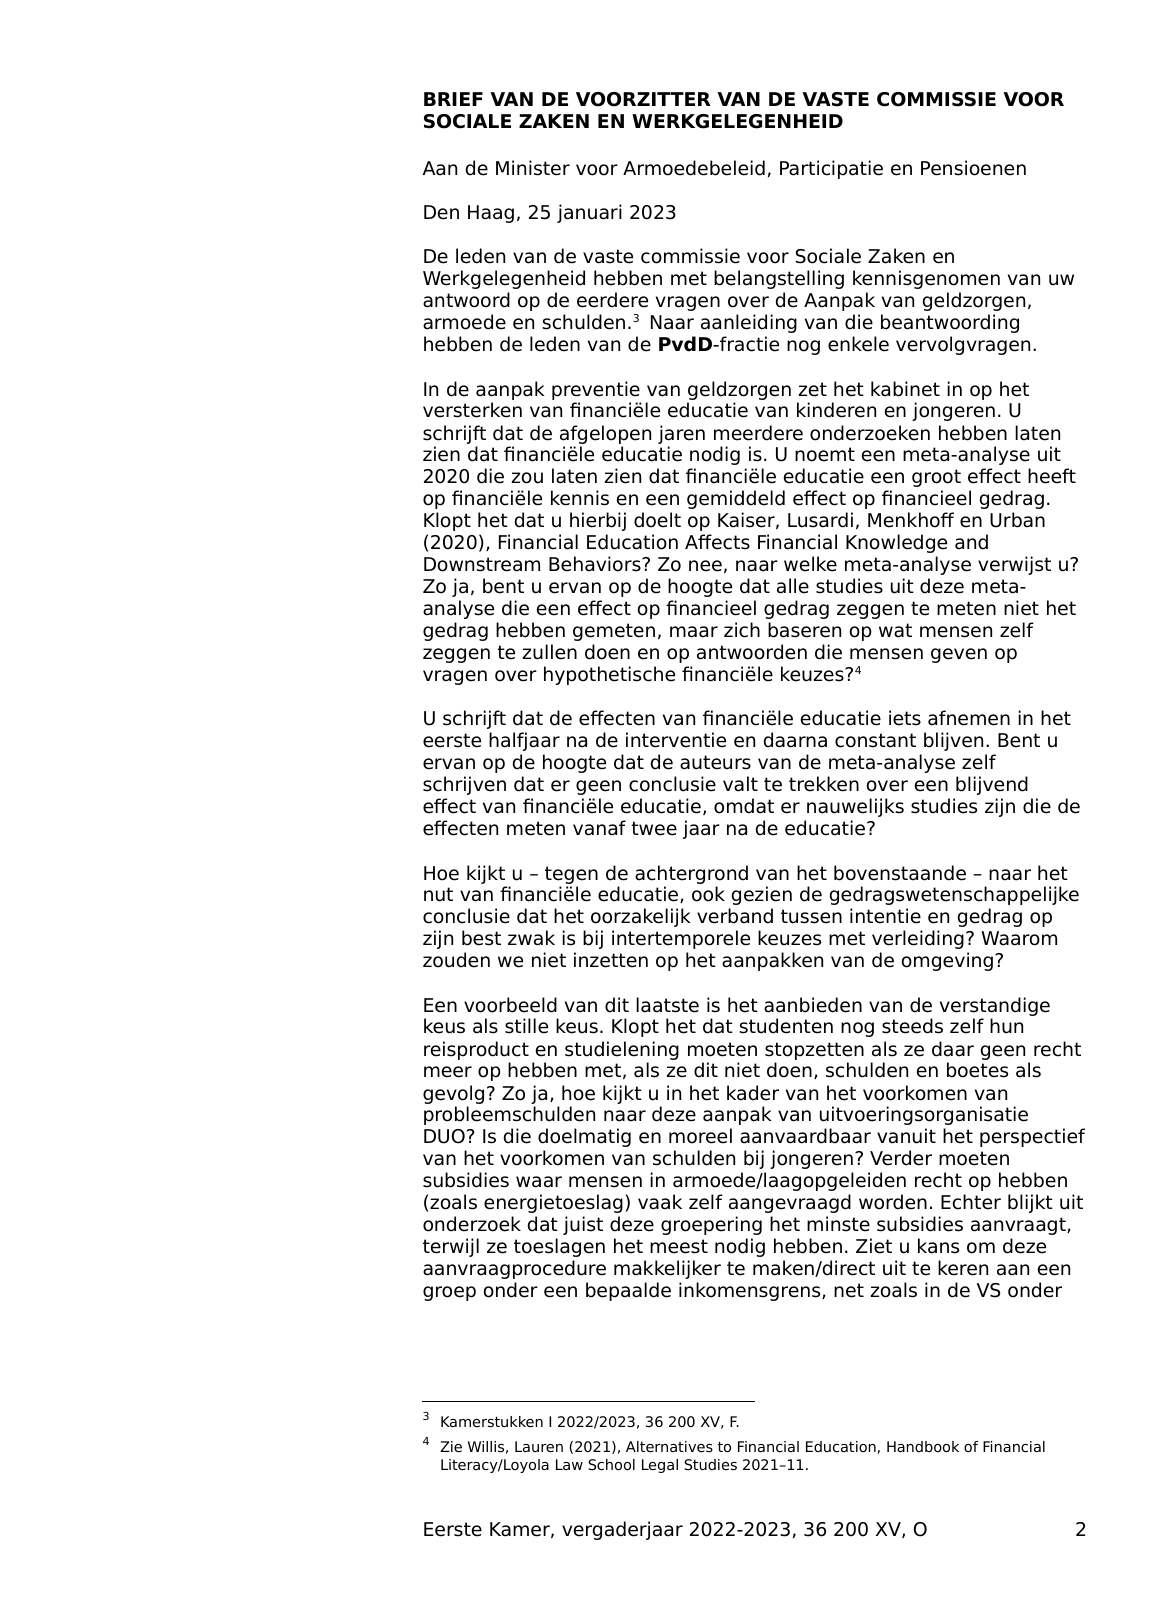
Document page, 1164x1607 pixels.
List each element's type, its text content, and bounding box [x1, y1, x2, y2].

text De leden van de vaste commissie voor Sociale Zaken en Werkgelegenheid hebben met belangstelling kennisgenomen van uw antwoord op de eerdere vragen over de Aanpak van geldzorgen, armoede en schulden. Naar aanleiding van die beantwoording hebben de leden van de PvdD-fractie nog enkele vervolgvragen. [422, 246, 1087, 356]
text Aan de Minister voor Armoedebeleid, Participatie en Pensioenen [422, 158, 1087, 180]
text U schrijft dat de effecten van financiële educatie iets afnemen in het eerste halfjaar na de interventie en daarna constant blijven. Bent u ervan op de hoogte dat de auteurs van de meta-analyse zelf schrijven dat er geen conclusie valt te trekken over een blijvend effect van financiële educatie, omdat er nauwelijks studies zijn die de effecten meten vanaf twee jaar na de educatie? [422, 708, 1087, 840]
text Den Haag, 25 januari 2023 [422, 202, 1087, 224]
text Kamerstukken I 2022/2023, 36 200 XV, F. [422, 1410, 1087, 1432]
subtitle BRIEF VAN DE VOORZITTER VAN DE VASTE COMMISSIE VOOR SOCIALE ZAKEN EN WERKGELEGENHEID [422, 89, 1087, 133]
text Een voorbeeld van dit laatste is het aanbieden van de verstandige keus als stille keus. Klopt het dat studenten nog steeds zelf hun reisproduct en studielening moeten stopzetten als ze daar geen recht meer op hebben met, als ze dit niet doen, schulden en boetes als gevolg? Zo ja, hoe kijkt u in het kader van het voorkomen van probleemschulden naar deze aanpak van uitvoeringsorganisatie DUO? Is die doelmatig en moreel aanvaardbaar vanuit het perspectief van het voorkomen van schulden bij jongeren? Verder moeten subsidies waar mensen in armoede/laagopgeleiden recht op hebben (zoals energietoeslag) vaak zelf aangevraagd worden. Echter blijkt uit onderzoek dat juist deze groepering het minste subsidies aanvraagt, terwijl ze toeslagen het meest nodig hebben. Ziet u kans om deze aanvraagprocedure makkelijker te maken/direct uit te keren aan een groep onder een bepaalde inkomensgrens, net zoals in de VS onder [422, 994, 1087, 1302]
text Zie Willis, Lauren (2021), Alternatives to Financial Education, Handbook of Financial Literacy/Loyola Law School Legal Studies 2021–11. [422, 1435, 1087, 1474]
text Hoe kijkt u – tegen de achtergrond van het bovenstaande – naar het nut van financiële educatie, ook gezien de gedragswetenschappelijke conclusie dat het oorzakelijk verband tussen intentie en gedrag op zijn best zwak is bij intertemporele keuzes met verleiding? Waarom zouden we niet inzetten op het aanpakken van de omgeving? [422, 862, 1087, 972]
text In de aanpak preventie van geldzorgen zet het kabinet in op het versterken van financiële educatie van kinderen en jongeren. U schrijft dat de afgelopen jaren meerdere onderzoeken hebben laten zien dat financiële educatie nodig is. U noemt een meta-analyse uit 2020 die zou laten zien dat financiële educatie een groot effect heeft op financiële kennis en een gemiddeld effect op financieel gedrag. Klopt het dat u hierbij doelt op Kaiser, Lusardi, Menkhoff en Urban (2020), Financial Education Affects Financial Knowledge and Downstream Behaviors? Zo nee, naar welke meta-analyse verwijst u? Zo ja, bent u ervan op de hoogte dat alle studies uit deze meta-analyse die een effect op financieel gedrag zeggen te meten niet het gedrag hebben gemeten, maar zich baseren op wat mensen zelf zeggen te zullen doen en op antwoorden die mensen geven op vragen over hypothetische financiële keuzes? [422, 378, 1087, 686]
